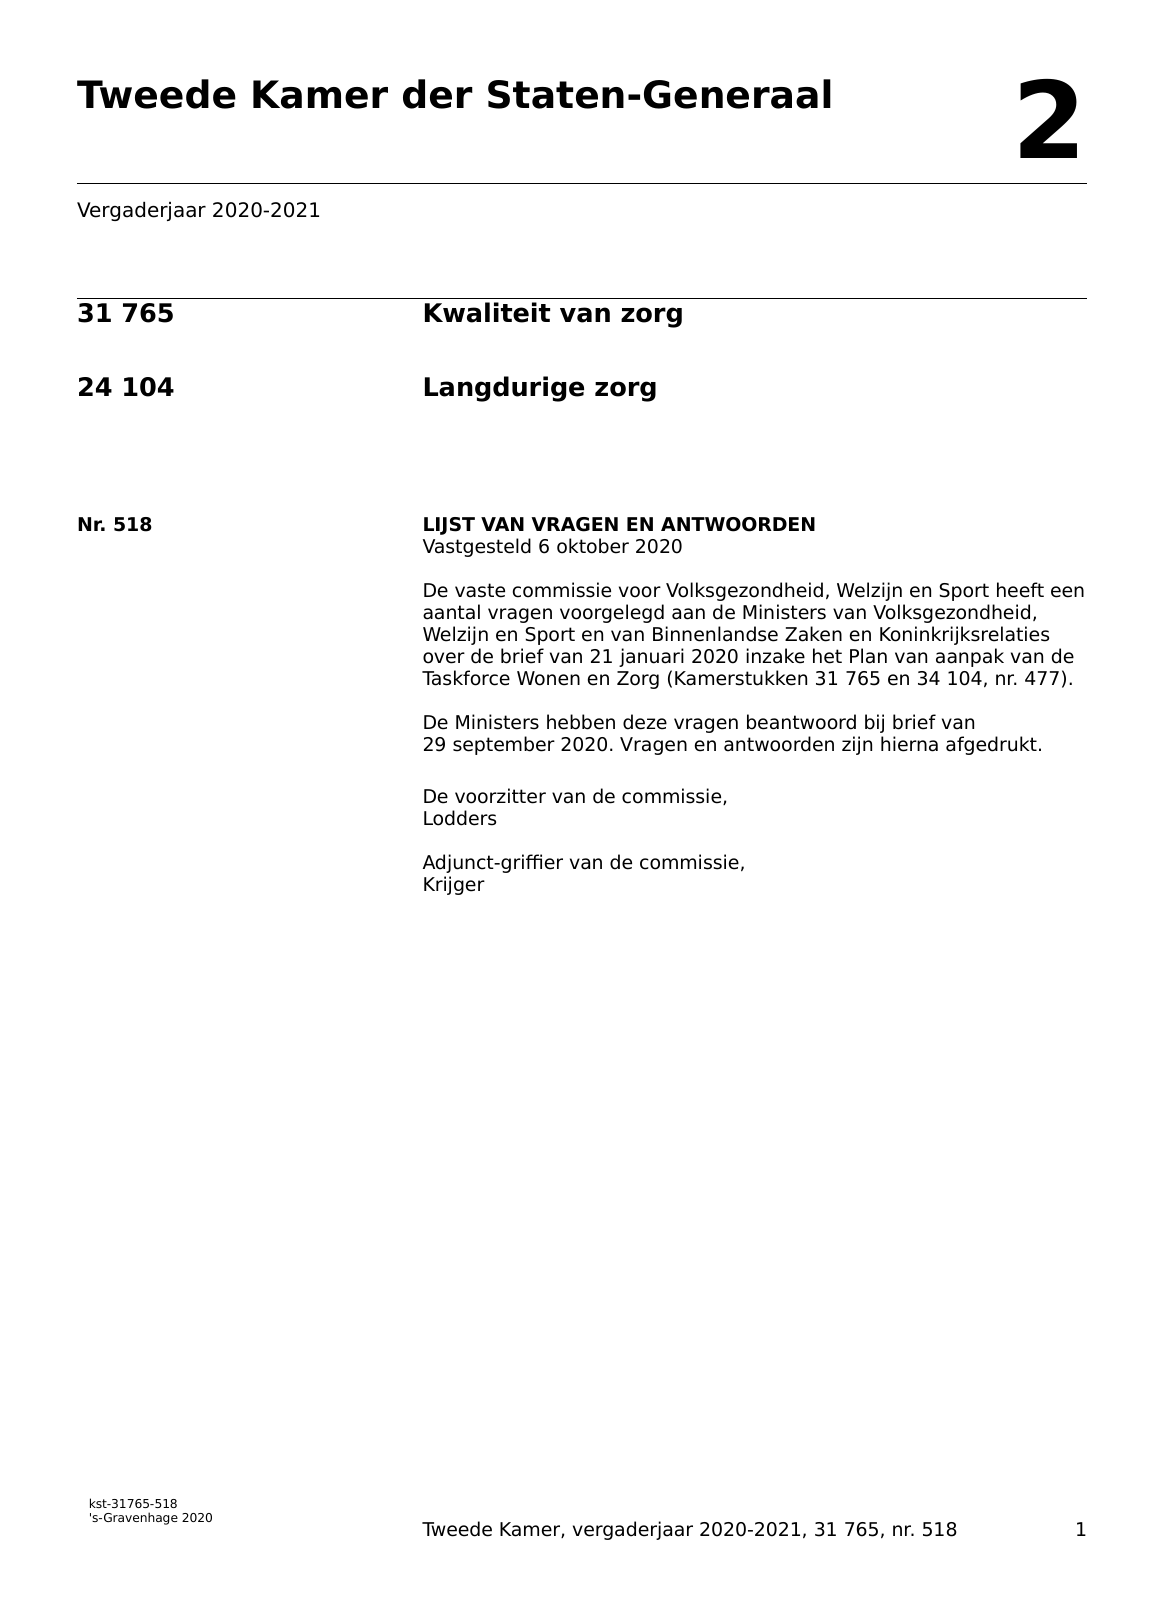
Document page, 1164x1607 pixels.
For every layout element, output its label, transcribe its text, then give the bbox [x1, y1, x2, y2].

table_header Tweede Kamer der Staten-Generaal [77, 59, 886, 183]
table_header 2 [886, 59, 1087, 183]
subtitle Nr. 518 LIJST VAN VRAGEN EN ANTWOORDEN [77, 514, 1087, 536]
text kst-31765-518 [88, 1497, 323, 1511]
subtitle 24 104 Langdurige zorg [77, 373, 1087, 403]
text Vastgesteld 6 oktober 2020 [422, 536, 1087, 558]
text Adjunct-griffier van de commissie, Krijger [422, 852, 1087, 896]
subtitle 31 765 Kwaliteit van zorg [77, 299, 1087, 329]
text De voorzitter van de commissie, Lodders [422, 786, 1087, 830]
text 's-Gravenhage 2020 [88, 1511, 323, 1525]
text De vaste commissie voor Volksgezondheid, Welzijn en Sport heeft een aantal vragen voorgelegd aan de Ministers van Volksgezondheid, Welzijn en Sport en van Binnenlandse Zaken en Koninkrijksrelaties over de brief van 21 januari 2020 inzake het Plan van aanpak van de Taskforce Wonen en Zorg (Kamerstukken 31 765 en 34 104, nr. 477). [422, 580, 1087, 690]
text De Ministers hebben deze vragen beantwoord bij brief van 29 september 2020. Vragen en antwoorden zijn hierna afgedrukt. [422, 712, 1087, 756]
table_cell Vergaderjaar 2020-2021 [77, 184, 1087, 298]
